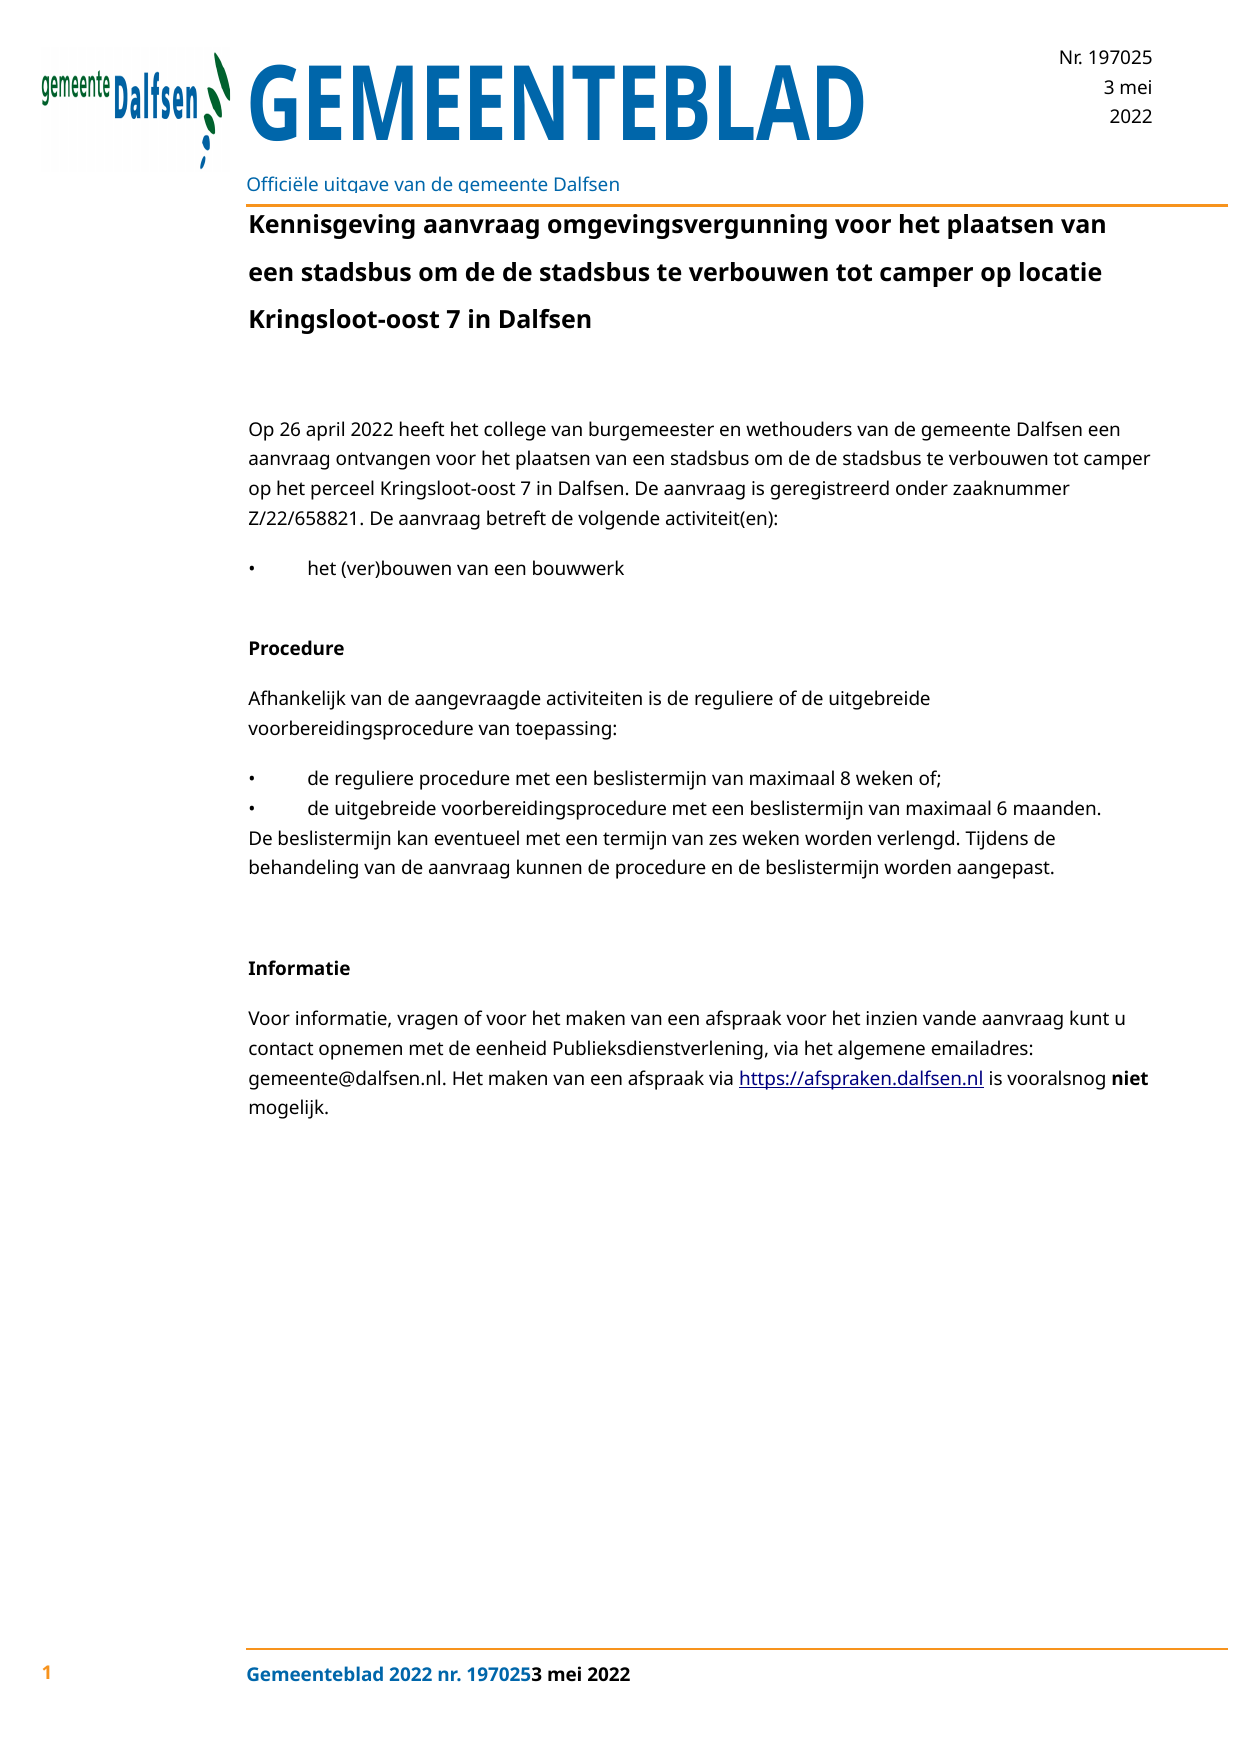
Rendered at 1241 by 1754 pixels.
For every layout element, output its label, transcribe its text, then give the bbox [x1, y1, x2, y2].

picture [41, 47, 231, 172]
text Kennisgeving aanvraag omgevingsvergunning voor het plaatsen van een stadsbus om de de stadsbus te verbouwen tot camper op locatie Kringsloot-oost 7 in Dalfsen [248, 207, 1152, 336]
text Afhankelijk van de aangevraagde activiteiten is de reguliere of de uitgebreide voorbereidingsprocedure van toepassing: [248, 686, 1152, 741]
list de uitgebreide voorbereidingsprocedure met een beslistermijn van maximaal 6 maanden. [248, 795, 1152, 821]
text Op 26 april 2022 heeft het college van burgemeester en wethouders van de gemeente Dalfsen een aanvraag ontvangen voor het plaatsen van een stadsbus om de de stadsbus te verbouwen tot camper op het perceel Kringsloot-oost 7 in Dalfsen. De aanvraag is geregistreerd onder zaaknummer Z/22/658821. De aanvraag betreft de volgende activiteit(en): [248, 416, 1152, 530]
text Voor informatie, vragen of voor het maken van een afspraak voor het inzien vande aanvraag kunt u contact opnemen met de eenheid Publieksdienstverlening, via het algemene emailadres: gemeente@dalfsen.nl. Het maken van een afspraak via https://afspraken.dalfsen.nl is vooralsnog niet mogelijk. [248, 1006, 1152, 1120]
list de reguliere procedure met een beslistermijn van maximaal 8 weken of; [248, 766, 1152, 791]
list het (ver)bouwen van een bouwwerk [248, 555, 1152, 581]
text Informatie [248, 955, 1152, 981]
text De beslistermijn kan eventueel met een termijn van zes weken worden verlengd. Tijdens de behandeling van de aanvraag kunnen de procedure en de beslistermijn worden aangepast. [248, 825, 1152, 880]
text Procedure [248, 635, 1152, 661]
